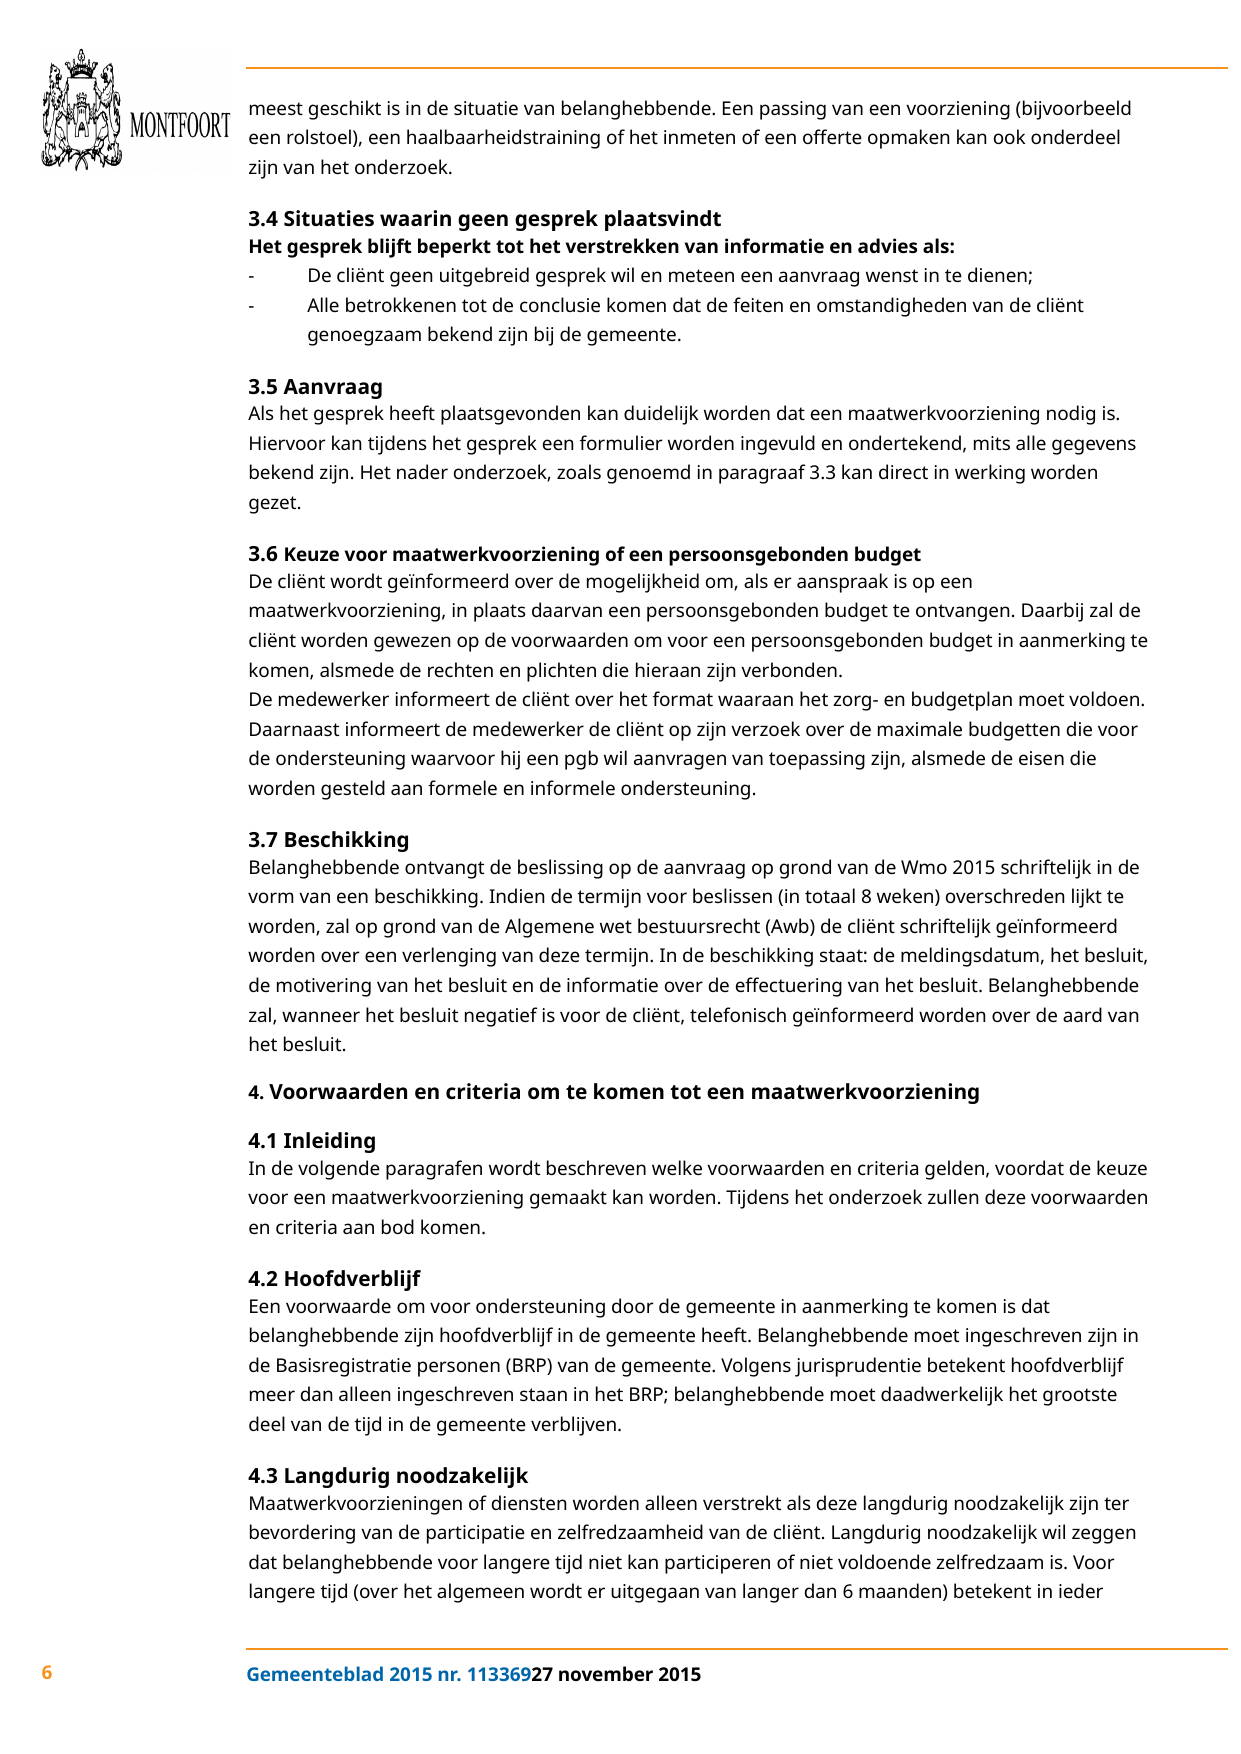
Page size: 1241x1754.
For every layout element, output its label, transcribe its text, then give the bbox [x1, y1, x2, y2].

text In de volgende paragrafen wordt beschreven welke voorwaarden en criteria gelden, voordat de keuze voor een maatwerkvoorziening gemaakt kan worden. Tijdens het onderzoek zullen deze voorwaarden en criteria aan bod komen. [248, 1155, 1152, 1240]
text Maatwerkvoorzieningen of diensten worden alleen verstrekt als deze langdurig noodzakelijk zijn ter bevordering van de participatie en zelfredzaamheid van de cliënt. Langdurig noodzakelijk wil zeggen dat belanghebbende voor langere tijd niet kan participeren of niet voldoende zelfredzaam is. Voor langere tijd (over het algemeen wordt er uitgegaan van langer dan 6 maanden) betekent in ieder [248, 1490, 1152, 1604]
text Het gesprek blijft beperkt tot het verstrekken van informatie en advies als: [248, 233, 1152, 258]
text Belanghebbende ontvangt de beslissing op de aanvraag op grond van de Wmo 2015 schriftelijk in de vorm van een beschikking. Indien de termijn voor beslissen (in totaal 8 weken) overschreden lijkt te worden, zal op grond van de Algemene wet bestuursrecht (Awb) de cliënt schriftelijk geïnformeerd worden over een verlenging van deze termijn. In de beschikking staat: de meldingsdatum, het besluit, de motivering van het besluit en de informatie over de effectuering van het besluit. Belanghebbende zal, wanneer het besluit negatief is voor de cliënt, telefonisch geïnformeerd worden over de aard van het besluit. [248, 854, 1152, 1057]
list De cliënt geen uitgebreid gesprek wil en meteen een aanvraag wenst in te dienen; [248, 262, 1152, 288]
text 4.2 Hoofdverblijf [248, 1264, 1152, 1293]
text 3.6 Keuze voor maatwerkvoorziening of een persoonsgebonden budget [248, 539, 1152, 568]
list Alle betrokkenen tot de conclusie komen dat de feiten en omstandigheden van de cliënt genoegzaam bekend zijn bij de gemeente. [248, 292, 1152, 347]
text 4.3 Langdurig noodzakelijk [248, 1462, 1152, 1490]
text 3.5 Aanvraag [248, 372, 1152, 400]
text Een voorwaarde om voor ondersteuning door de gemeente in aanmerking te komen is dat belanghebbende zijn hoofdverblijf in de gemeente heeft. Belanghebbende moet ingeschreven zijn in de Basisregistratie personen (BRP) van de gemeente. Volgens jurisprudentie betekent hoofdverblijf meer dan alleen ingeschreven staan in het BRP; belanghebbende moet daadwerkelijk het grootste deel van de tijd in de gemeente verblijven. [248, 1293, 1152, 1437]
text 4.1 Inleiding [248, 1126, 1152, 1155]
text 3.4 Situaties waarin geen gesprek plaatsvindt [248, 204, 1152, 233]
text 4. Voorwaarden en criteria om te komen tot een maatwerkvoorziening [248, 1077, 1152, 1106]
text De medewerker informeert de cliënt over het format waaraan het zorg- en budgetplan moet voldoen. Daarnaast informeert de medewerker de cliënt op zijn verzoek over de maximale budgetten die voor de ondersteuning waarvoor hij een pgb wil aanvragen van toepassing zijn, alsmede de eisen die worden gesteld aan formele en informele ondersteuning. [248, 686, 1152, 801]
text Als het gesprek heeft plaatsgevonden kan duidelijk worden dat een maatwerkvoorziening nodig is. Hiervoor kan tijdens het gesprek een formulier worden ingevuld en ondertekend, mits alle gegevens bekend zijn. Het nader onderzoek, zoals genoemd in paragraaf 3.3 kan direct in werking worden gezet. [248, 400, 1152, 515]
text meest geschikt is in de situatie van belanghebbende. Een passing van een voorziening (bijvoorbeeld een rolstoel), een haalbaarheidstraining of het inmeten of een offerte opmaken kan ook onderdeel zijn van het onderzoek. [248, 95, 1152, 180]
picture [41, 47, 231, 172]
text 3.7 Beschikking [248, 826, 1152, 854]
text De cliënt wordt geïnformeerd over de mogelijkheid om, als er aanspraak is op een maatwerkvoorziening, in plaats daarvan een persoonsgebonden budget te ontvangen. Daarbij zal de cliënt worden gewezen op de voorwaarden om voor een persoonsgebonden budget in aanmerking te komen, alsmede de rechten en plichten die hieraan zijn verbonden. [248, 568, 1152, 682]
